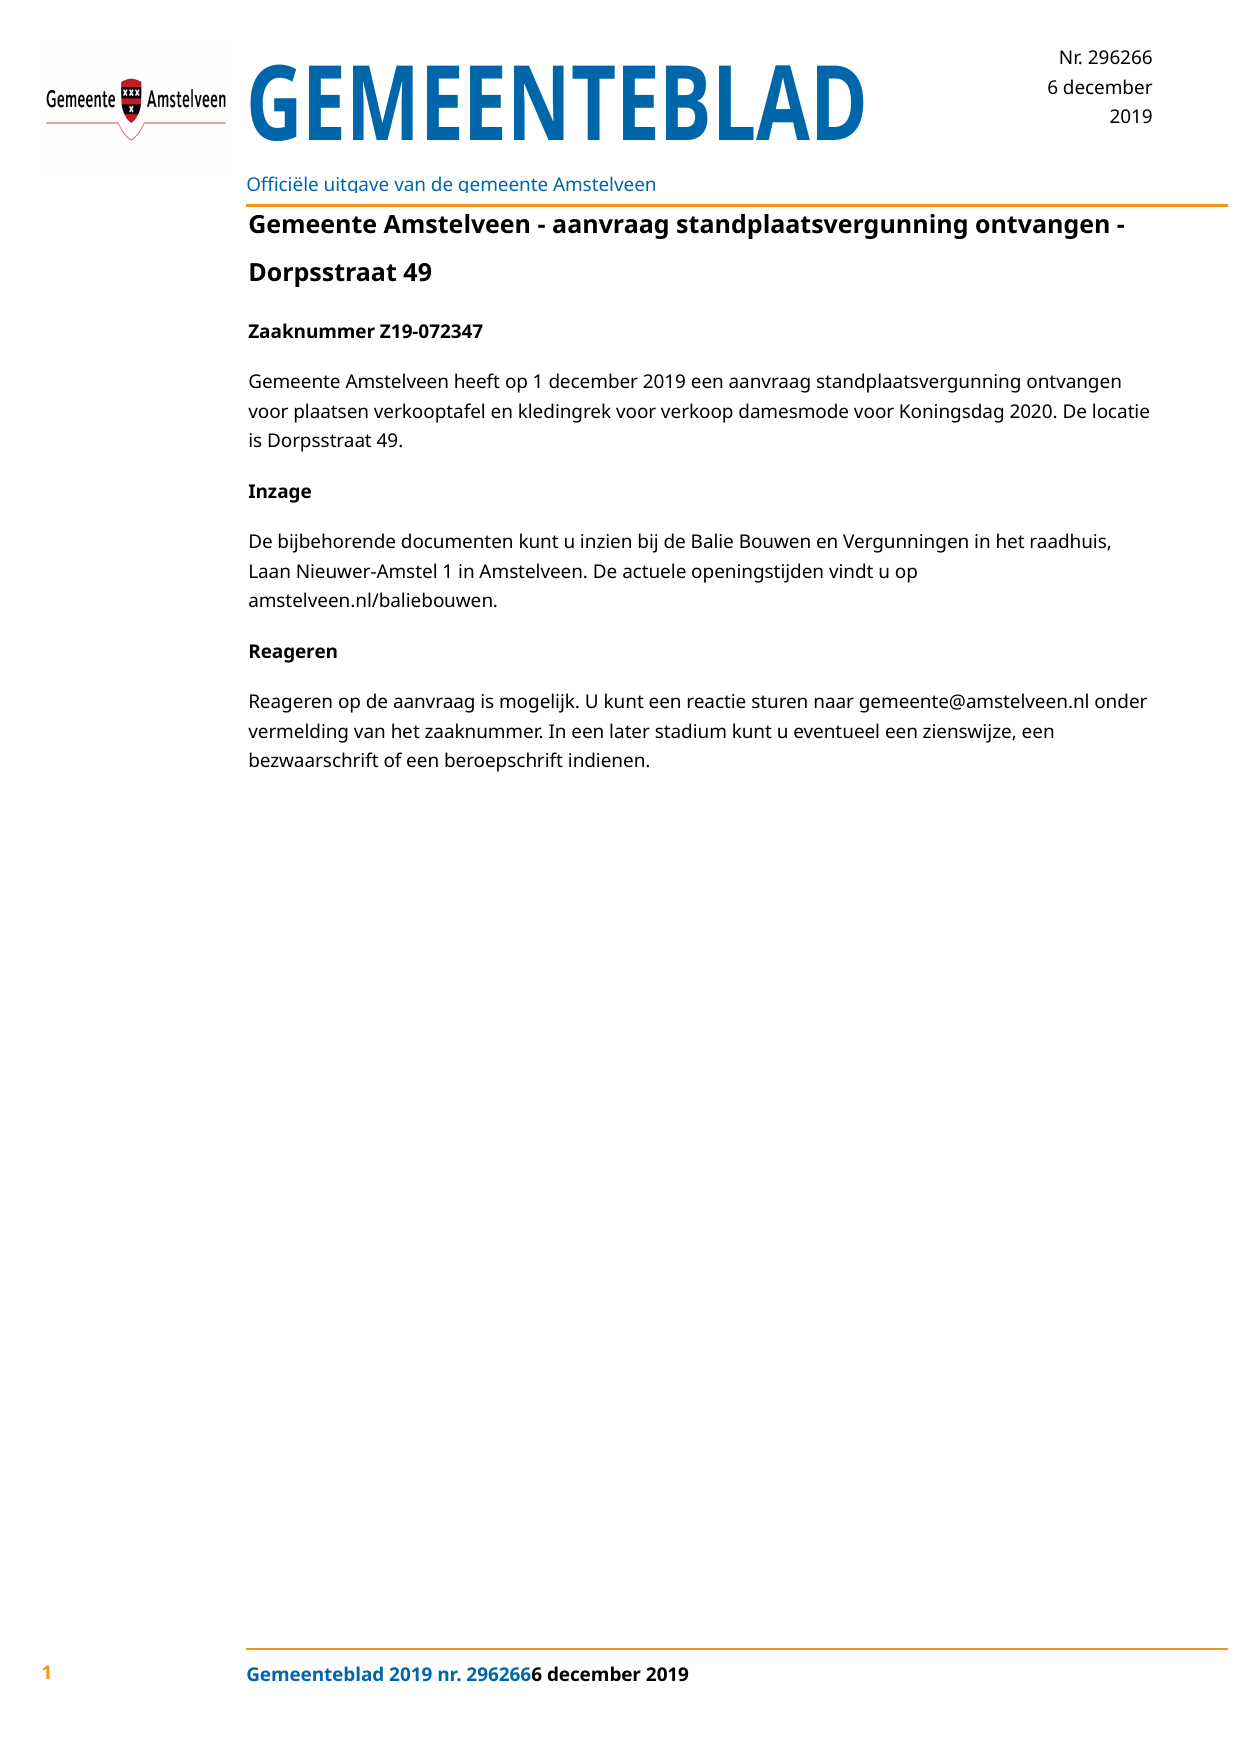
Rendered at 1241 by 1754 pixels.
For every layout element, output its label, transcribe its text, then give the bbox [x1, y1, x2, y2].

text Reageren [248, 638, 1152, 664]
text Gemeente Amstelveen - aanvraag standplaatsvergunning ontvangen - Dorpsstraat 49 [248, 207, 1152, 288]
text Inzage [248, 478, 1152, 504]
picture [41, 47, 231, 172]
text Zaaknummer Z19-072347 [248, 318, 1152, 344]
text Gemeente Amstelveen heeft op 1 december 2019 een aanvraag standplaatsvergunning ontvangen voor plaatsen verkooptafel en kledingrek voor verkoop damesmode voor Koningsdag 2020. De locatie is Dorpsstraat 49. [248, 368, 1152, 453]
text Reageren op de aanvraag is mogelijk. U kunt een reactie sturen naar gemeente@amstelveen.nl onder vermelding van het zaaknummer. In een later stadium kunt u eventueel een zienswijze, een bezwaarschrift of een beroepschrift indienen. [248, 688, 1152, 773]
text De bijbehorende documenten kunt u inzien bij de Balie Bouwen en Vergunningen in het raadhuis, Laan Nieuwer-Amstel 1 in Amstelveen. De actuele openingstijden vindt u op amstelveen.nl/baliebouwen. [248, 528, 1152, 613]
